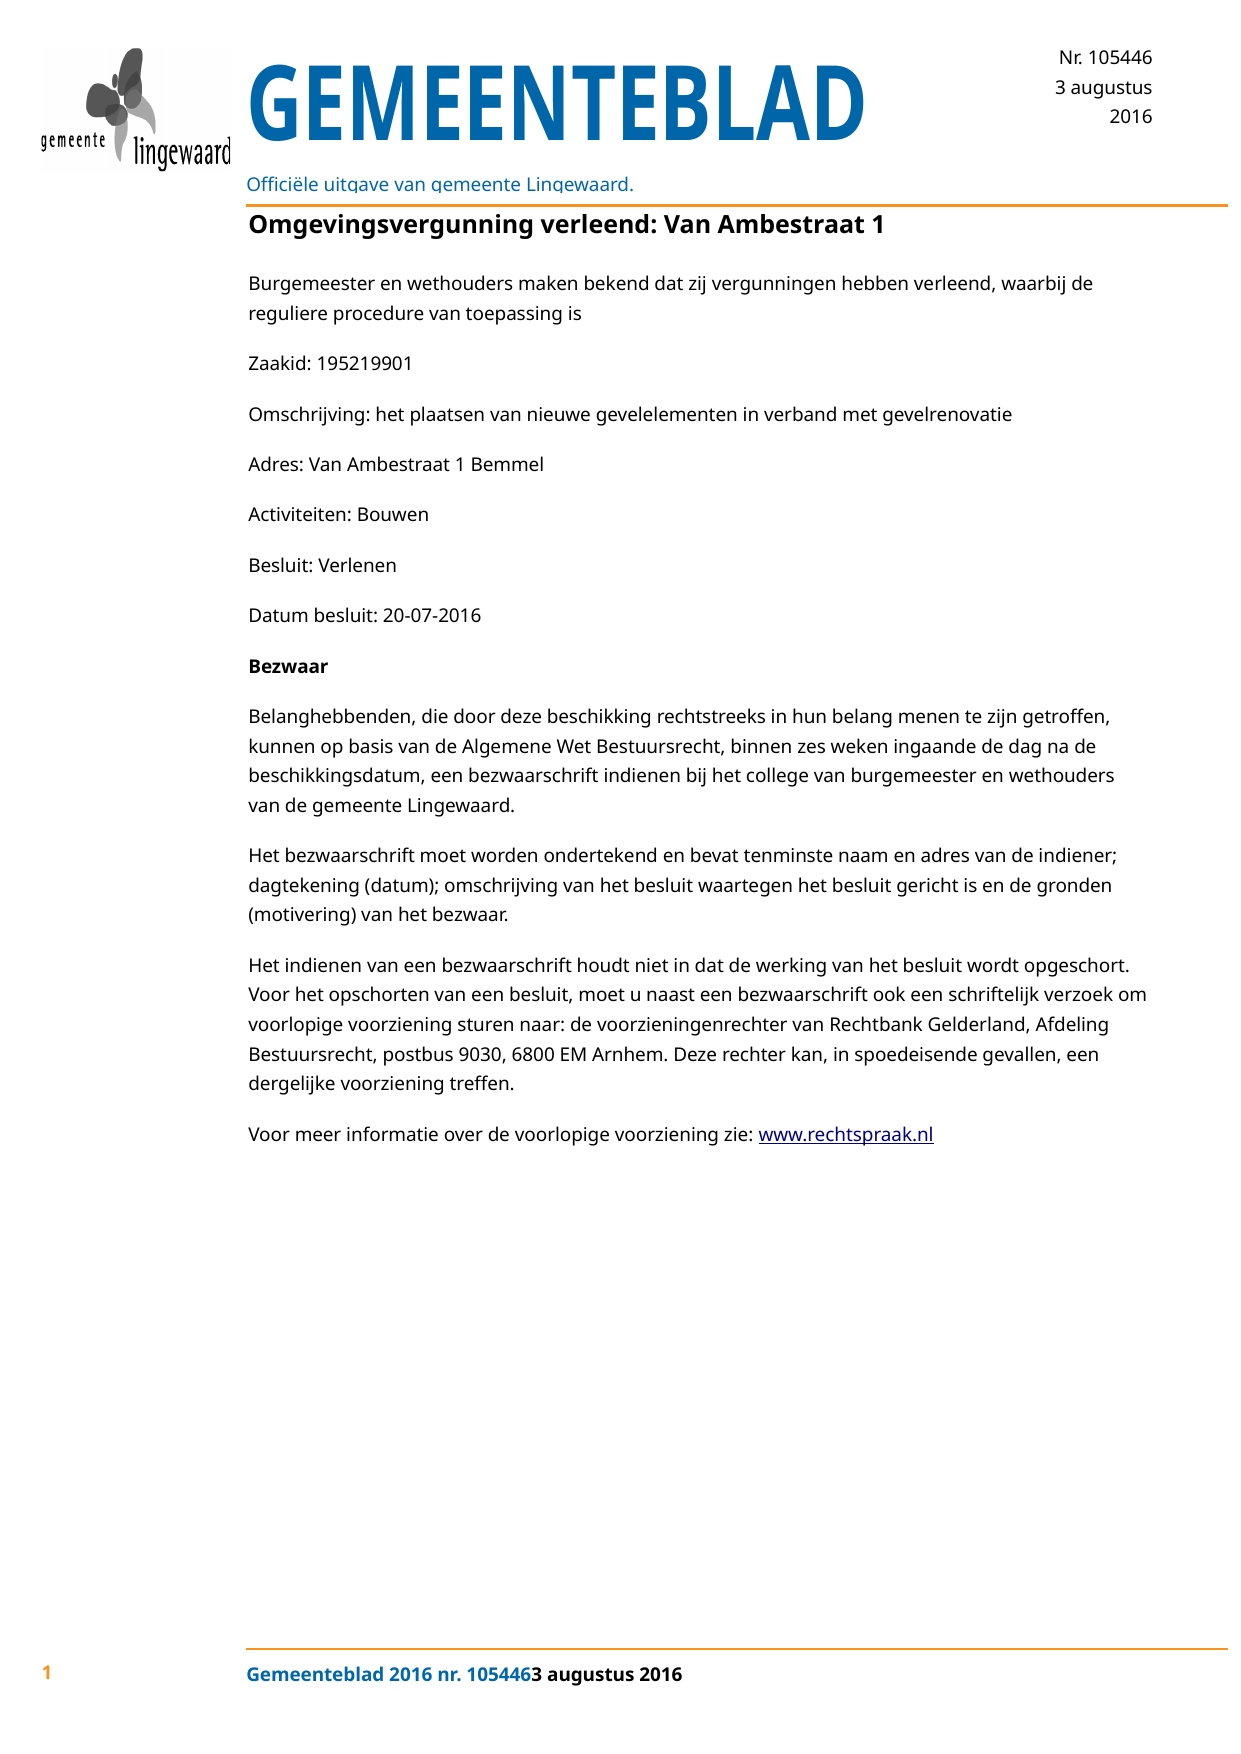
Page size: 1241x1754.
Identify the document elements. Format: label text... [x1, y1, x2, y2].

text Omschrijving: het plaatsen van nieuwe gevelelementen in verband met gevelrenovatie [248, 401, 1152, 426]
text Belanghebbenden, die door deze beschikking rechtstreeks in hun belang menen te zijn getroffen, kunnen op basis van de Algemene Wet Bestuursrecht, binnen zes weken ingaande de dag na de beschikkingsdatum, een bezwaarschrift indienen bij het college van burgemeester en wethouders van de gemeente Lingewaard. [248, 703, 1152, 818]
text Zaakid: 195219901 [248, 350, 1152, 376]
text Bezwaar [248, 653, 1152, 678]
text Het indienen van een bezwaarschrift houdt niet in dat de werking van het besluit wordt opgeschort. Voor het opschorten van een besluit, moet u naast een bezwaarschrift ook een schriftelijk verzoek om voorlopige voorziening sturen naar: de voorzieningenrechter van Rechtbank Gelderland, Afdeling Bestuursrecht, postbus 9030, 6800 EM Arnhem. Deze rechter kan, in spoedeisende gevallen, een dergelijke voorziening treffen. [248, 952, 1152, 1096]
text Activiteiten: Bouwen [248, 502, 1152, 527]
text Omgevingsvergunning verleend: Van Ambestraat 1 [248, 207, 1152, 241]
text Adres: Van Ambestraat 1 Bemmel [248, 451, 1152, 477]
text Het bezwaarschrift moet worden ondertekend en bevat tenminste naam en adres van de indiener; dagtekening (datum); omschrijving van het besluit waartegen het besluit gericht is en de gronden (motivering) van het bezwaar. [248, 842, 1152, 927]
text Datum besluit: 20-07-2016 [248, 602, 1152, 628]
text Voor meer informatie over de voorlopige voorziening zie: www.rechtspraak.nl [248, 1121, 1152, 1146]
text Besluit: Verlenen [248, 552, 1152, 578]
picture [41, 47, 231, 172]
text Burgemeester en wethouders maken bekend dat zij vergunningen hebben verleend, waarbij de reguliere procedure van toepassing is [248, 270, 1152, 326]
